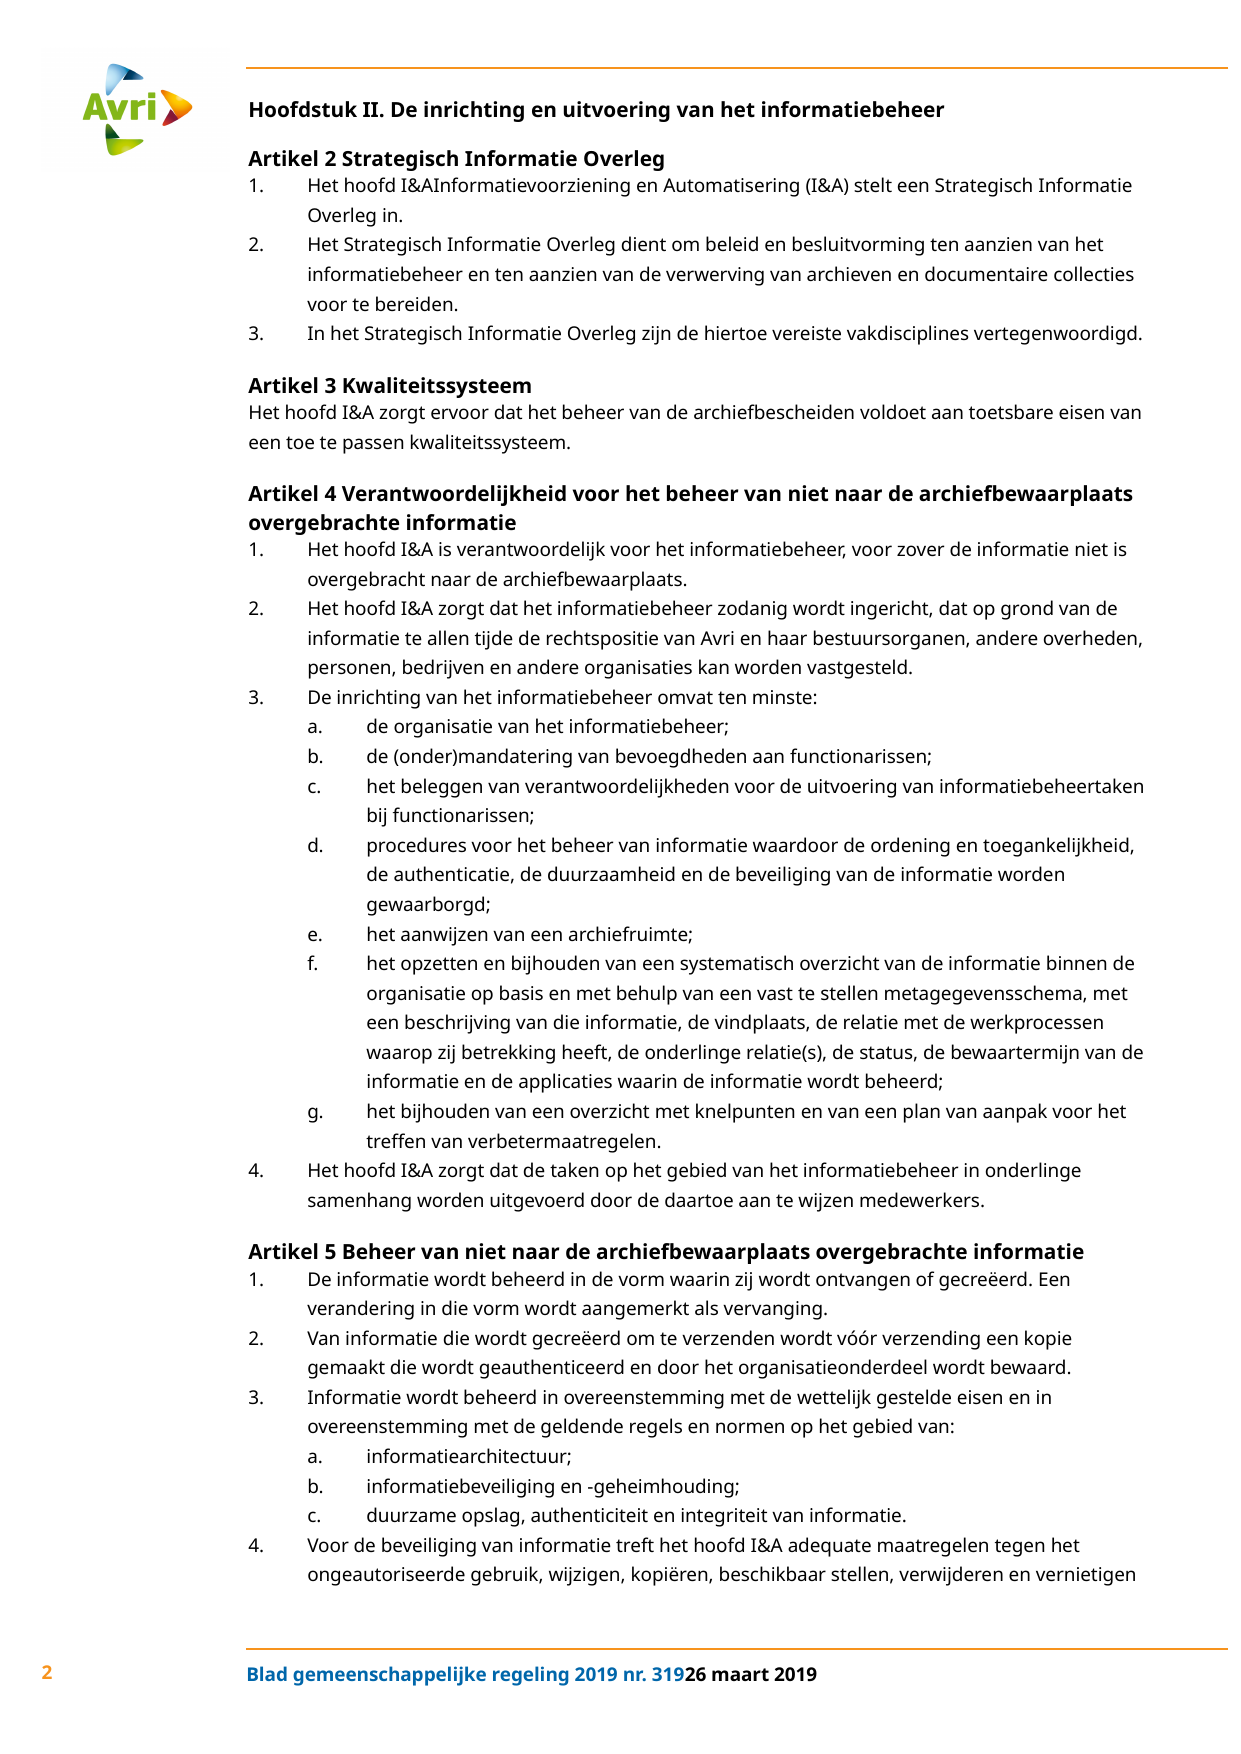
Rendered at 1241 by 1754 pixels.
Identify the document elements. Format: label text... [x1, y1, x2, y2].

list de organisatie van het informatiebeheer; [307, 714, 1152, 739]
text Hoofdstuk II. De inrichting en uitvoering van het informatiebeheer [248, 95, 1152, 123]
list De informatie wordt beheerd in de vorm waarin zij wordt ontvangen of gecreëerd. Een verandering in die vorm wordt aangemerkt als vervanging. [248, 1266, 1152, 1321]
list Het hoofd I&AInformatievoorziening en Automatisering (I&A) stelt een Strategisch Informatie Overleg in. [248, 172, 1152, 228]
text Artikel 3 Kwaliteitssysteem [248, 371, 1152, 399]
list het bijhouden van een overzicht met knelpunten en van een plan van aanpak voor het treffen van verbetermaatregelen. [307, 1098, 1152, 1153]
list Het hoofd I&A zorgt dat het informatiebeheer zodanig wordt ingericht, dat op grond van de informatie te allen tijde de rechtspositie van Avri en haar bestuursorganen, andere overheden, personen, bedrijven en andere organisaties kan worden vastgesteld. [248, 595, 1152, 680]
text Artikel 2 Strategisch Informatie Overleg [248, 144, 1152, 172]
list het beleggen van verantwoordelijkheden voor de uitvoering van informatiebeheertaken bij functionarissen; [307, 773, 1152, 828]
list het opzetten en bijhouden van een systematisch overzicht van de informatie binnen de organisatie op basis en met behulp van een vast te stellen metagegevensschema, met een beschrijving van die informatie, de vindplaats, de relatie met de werkprocessen waarop zij betrekking heeft, de onderlinge relatie(s), de status, de bewaartermijn van de informatie en de applicaties waarin de informatie wordt beheerd; [307, 950, 1152, 1094]
text Artikel 5 Beheer van niet naar de archiefbewaarplaats overgebrachte informatie [248, 1237, 1152, 1266]
list informatiebeveiliging en -geheimhouding; [307, 1473, 1152, 1499]
list Het hoofd I&A zorgt dat de taken op het gebied van het informatiebeheer in onderlinge samenhang worden uitgevoerd door de daartoe aan te wijzen medewerkers. [248, 1157, 1152, 1213]
picture [41, 47, 231, 172]
list De inrichting van het informatiebeheer omvat ten minste: [248, 684, 1152, 710]
list informatiearchitectuur; [307, 1443, 1152, 1469]
list In het Strategisch Informatie Overleg zijn de hiertoe vereiste vakdisciplines vertegenwoordigd. [248, 320, 1152, 346]
list de (onder)mandatering van bevoegdheden aan functionarissen; [307, 743, 1152, 769]
list Het Strategisch Informatie Overleg dient om beleid en besluitvorming ten aanzien van het informatiebeheer en ten aanzien van de verwerving van archieven en documentaire collecties voor te bereiden. [248, 232, 1152, 317]
list het aanwijzen van een archiefruimte; [307, 921, 1152, 946]
list duurzame opslag, authenticiteit en integriteit van informatie. [307, 1502, 1152, 1528]
text Het hoofd I&A zorgt ervoor dat het beheer van de archiefbescheiden voldoet aan toetsbare eisen van een toe te passen kwaliteitssysteem. [248, 399, 1152, 454]
list Van informatie die wordt gecreëerd om te verzenden wordt vóór verzending een kopie gemaakt die wordt geauthenticeerd en door het organisatieonderdeel wordt bewaard. [248, 1325, 1152, 1380]
list Voor de beveiliging van informatie treft het hoofd I&A adequate maatregelen tegen het ongeautoriseerde gebruik, wijzigen, kopiëren, beschikbaar stellen, verwijderen en vernietigen [248, 1532, 1152, 1587]
text Artikel 4 Verantwoordelijkheid voor het beheer van niet naar de archiefbewaarplaats overgebrachte informatie [248, 479, 1152, 536]
list procedures voor het beheer van informatie waardoor de ordening en toegankelijkheid, de authenticatie, de duurzaamheid en de beveiliging van de informatie worden gewaarborgd; [307, 832, 1152, 917]
list Informatie wordt beheerd in overeenstemming met de wettelijk gestelde eisen en in overeenstemming met de geldende regels en normen op het gebied van: [248, 1384, 1152, 1439]
list Het hoofd I&A is verantwoordelijk voor het informatiebeheer, voor zover de informatie niet is overgebracht naar de archiefbewaarplaats. [248, 536, 1152, 591]
